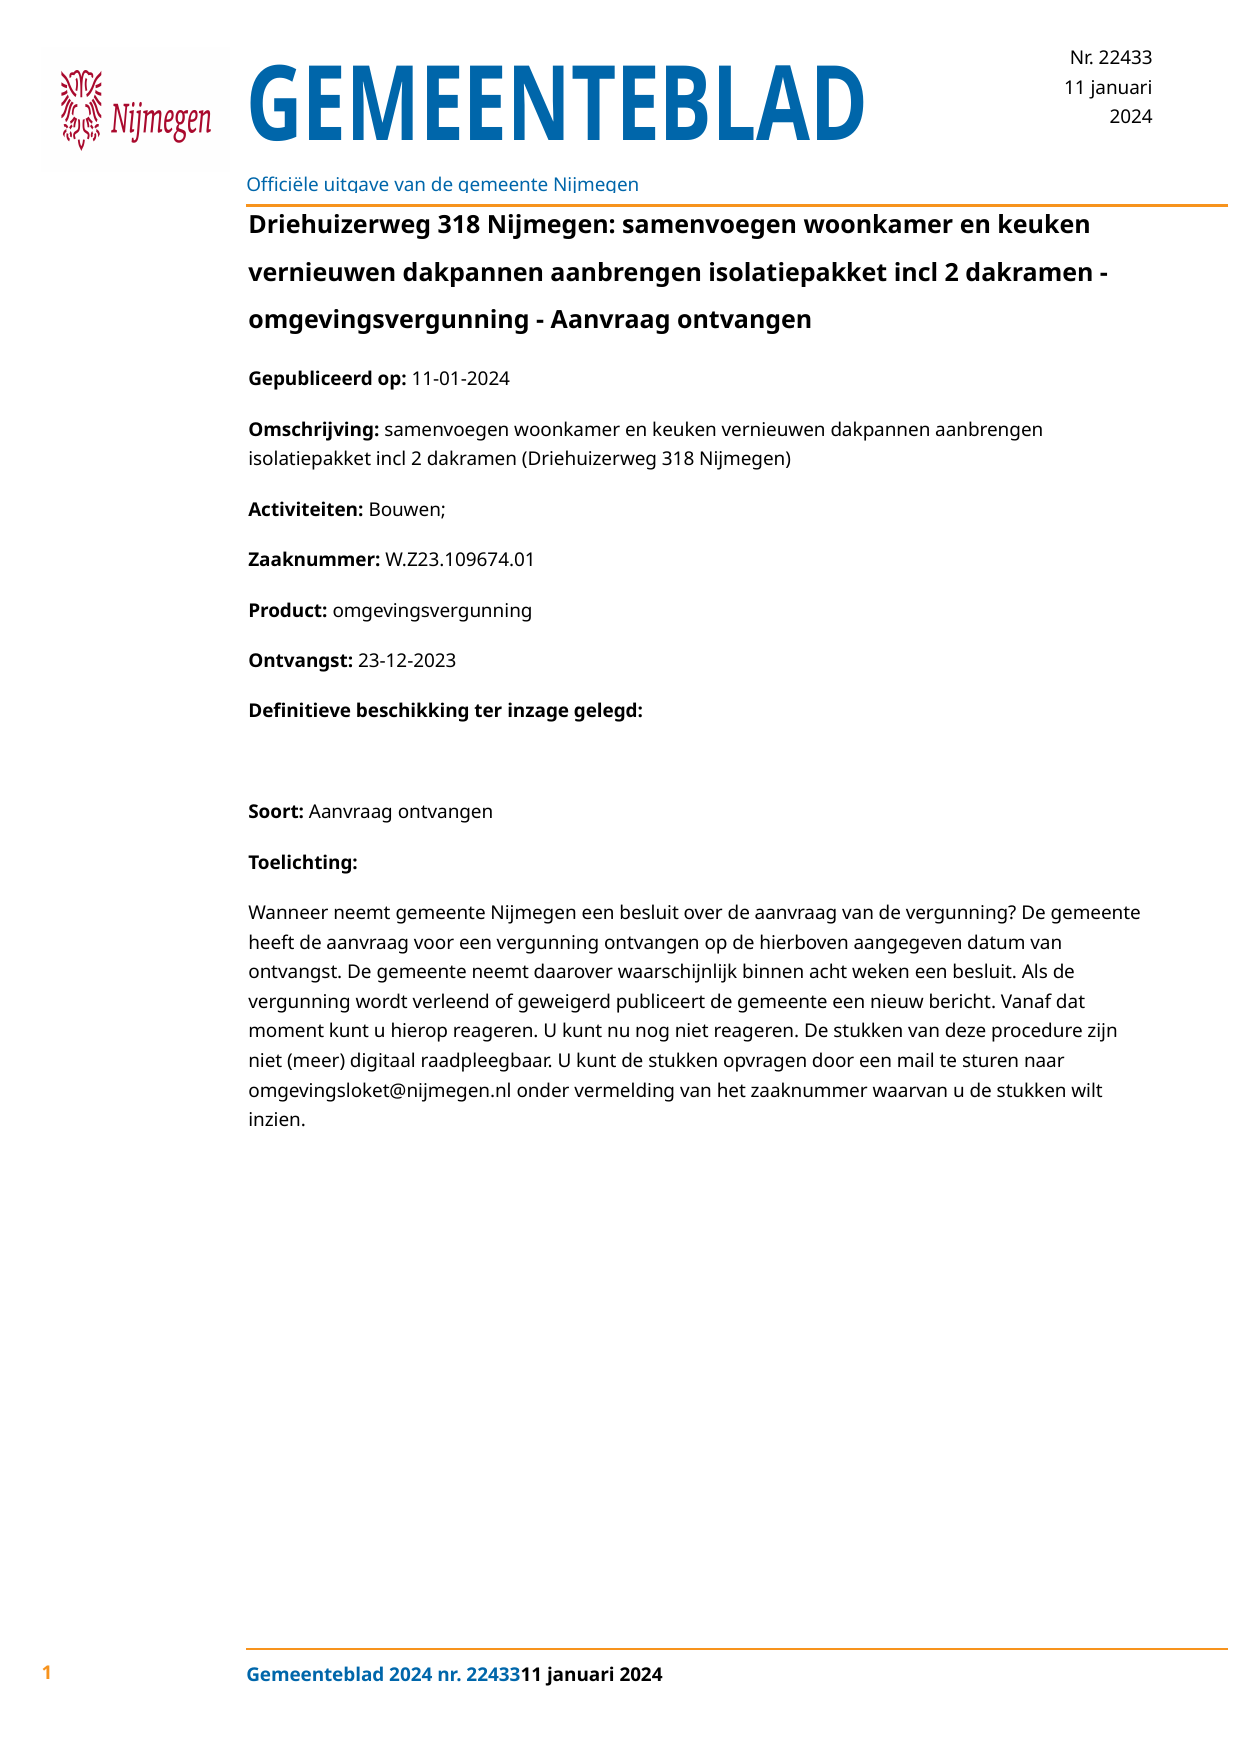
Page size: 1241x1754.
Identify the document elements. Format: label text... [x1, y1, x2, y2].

text Omschrijving: samenvoegen woonkamer en keuken vernieuwen dakpannen aanbrengen isolatiepakket incl 2 dakramen (Driehuizerweg 318 Nijmegen) [248, 416, 1152, 471]
text Definitieve beschikking ter inzage gelegd: [248, 698, 1152, 723]
text Soort: Aanvraag ontvangen [248, 798, 1152, 824]
text Toelichting: [248, 849, 1152, 874]
text Ontvangst: 23-12-2023 [248, 647, 1152, 673]
text Activiteiten: Bouwen; [248, 496, 1152, 522]
text Product: omgevingsvergunning [248, 597, 1152, 622]
text Gepubliceerd op: 11-01-2024 [248, 366, 1152, 391]
text Wanneer neemt gemeente Nijmegen een besluit over de aanvraag van de vergunning? De gemeente heeft de aanvraag voor een vergunning ontvangen op de hierboven aangegeven datum van ontvangst. De gemeente neemt daarover waarschijnlijk binnen acht weken een besluit. Als de vergunning wordt verleend of geweigerd publiceert de gemeente een nieuw bericht. Vanaf dat moment kunt u hierop reageren. U kunt nu nog niet reageren. De stukken van deze procedure zijn niet (meer) digitaal raadpleegbaar. U kunt de stukken opvragen door een mail te sturen naar omgevingsloket@nijmegen.nl onder vermelding van het zaaknummer waarvan u de stukken wilt inzien. [248, 899, 1152, 1132]
text Zaaknummer: W.Z23.109674.01 [248, 546, 1152, 572]
picture [41, 47, 231, 172]
text Driehuizerweg 318 Nijmegen: samenvoegen woonkamer en keuken vernieuwen dakpannen aanbrengen isolatiepakket incl 2 dakramen - omgevingsvergunning - Aanvraag ontvangen [248, 207, 1152, 336]
